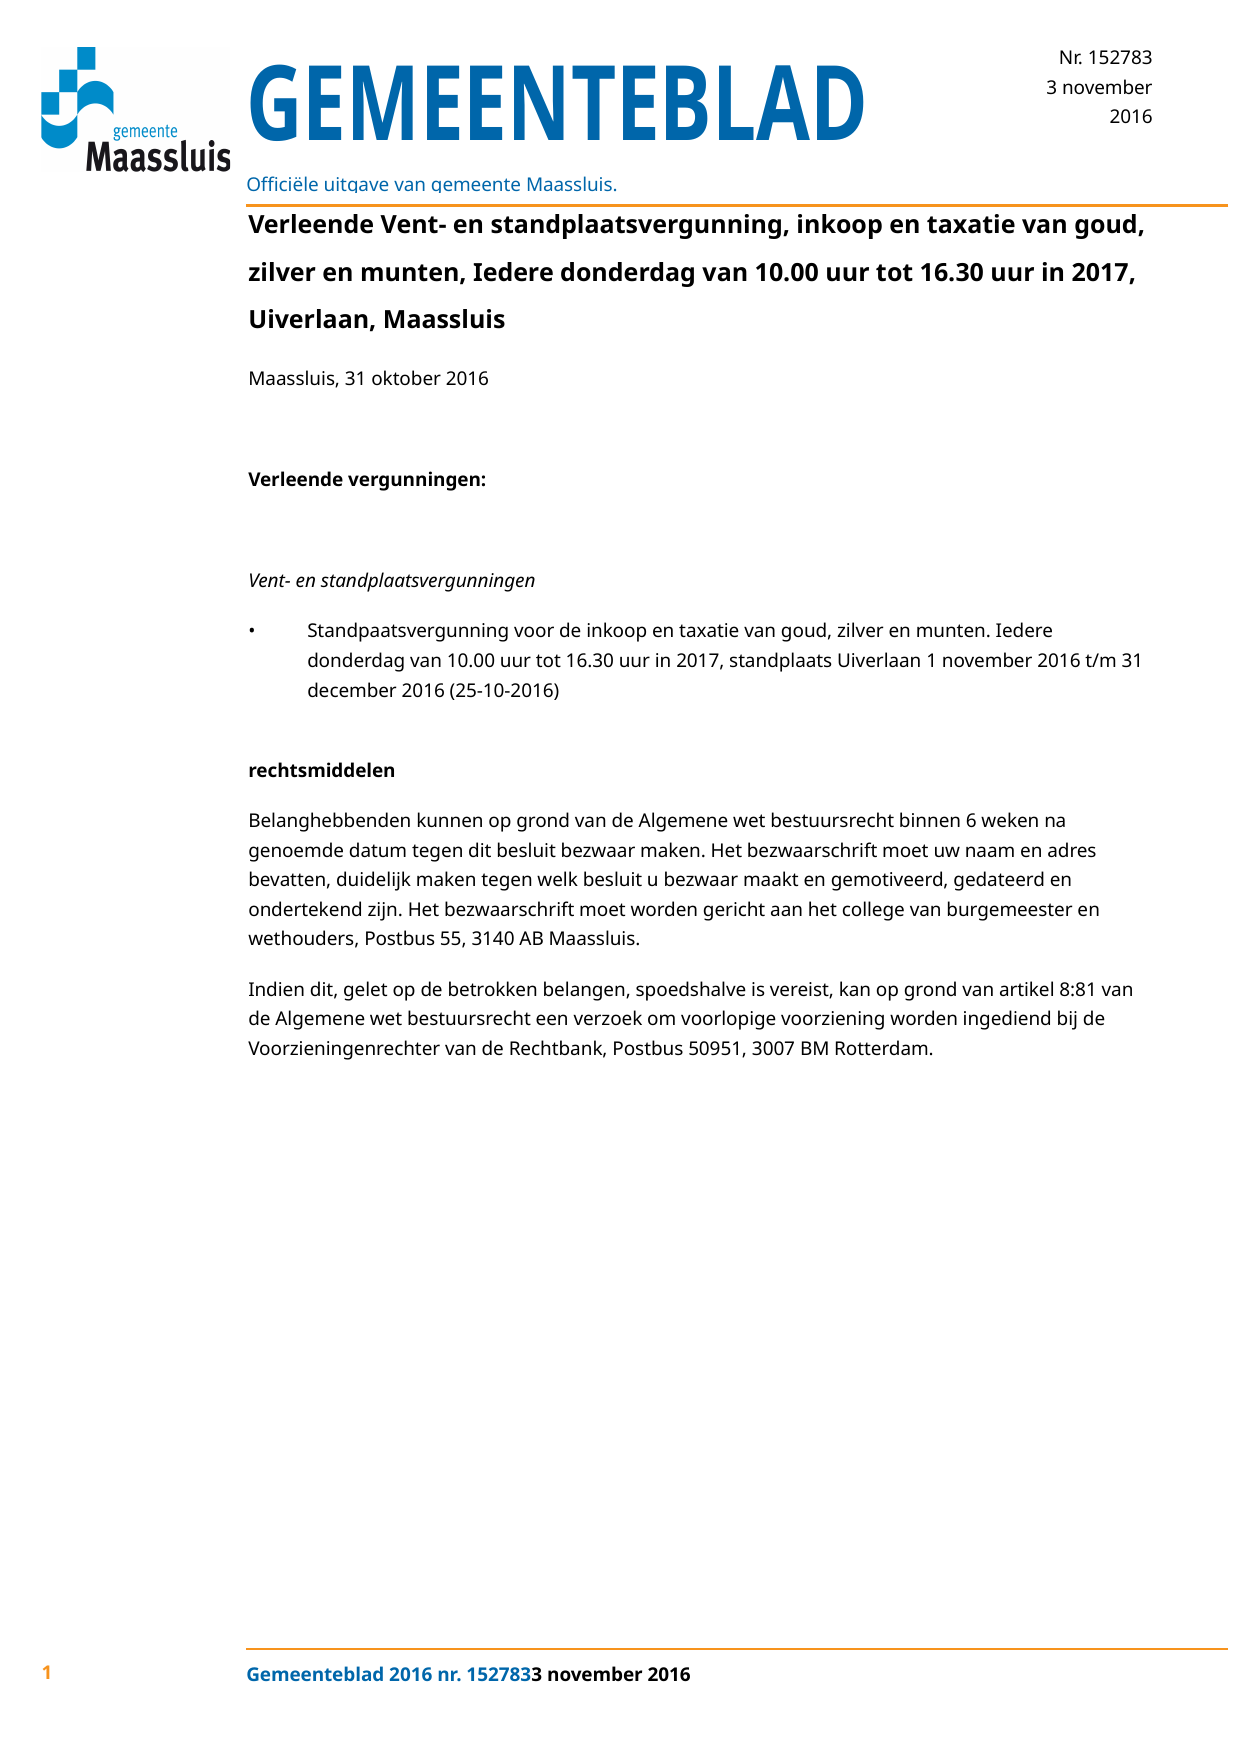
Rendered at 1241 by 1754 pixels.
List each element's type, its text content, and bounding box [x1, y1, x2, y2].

text Belanghebbenden kunnen op grond van de Algemene wet bestuursrecht binnen 6 weken na genoemde datum tegen dit besluit bezwaar maken. Het bezwaarschrift moet uw naam en adres bevatten, duidelijk maken tegen welk besluit u bezwaar maakt en gemotiveerd, gedateerd en ondertekend zijn. Het bezwaarschrift moet worden gericht aan het college van burgemeester en wethouders, Postbus 55, 3140 AB Maassluis. [248, 807, 1152, 951]
text rechtsmiddelen [248, 757, 1152, 782]
picture [41, 47, 231, 172]
text Verleende vergunningen: [248, 466, 1152, 492]
picture [41, 47, 77, 92]
text Verleende Vent- en standplaatsvergunning, inkoop en taxatie van goud, zilver en munten, Iedere donderdag van 10.00 uur tot 16.30 uur in 2017, Uiverlaan, Maassluis [248, 207, 1152, 336]
list Standpaatsvergunning voor de inkoop en taxatie van goud, zilver en munten. Iedere donderdag van 10.00 uur tot 16.30 uur in 2017, standplaats Uiverlaan 1 november 2016 t/m 31 december 2016 (25-10-2016) [248, 618, 1152, 702]
text Indien dit, gelet op de betrokken belangen, spoedshalve is vereist, kan op grond van artikel 8:81 van de Algemene wet bestuursrecht een verzoek om voorlopige voorziening worden ingediend bij de Voorzieningenrechter van de Rechtbank, Postbus 50951, 3007 BM Rotterdam. [248, 976, 1152, 1061]
text Vent- en standplaatsvergunningen [248, 567, 1152, 593]
text Maassluis, 31 oktober 2016 [248, 366, 1152, 391]
